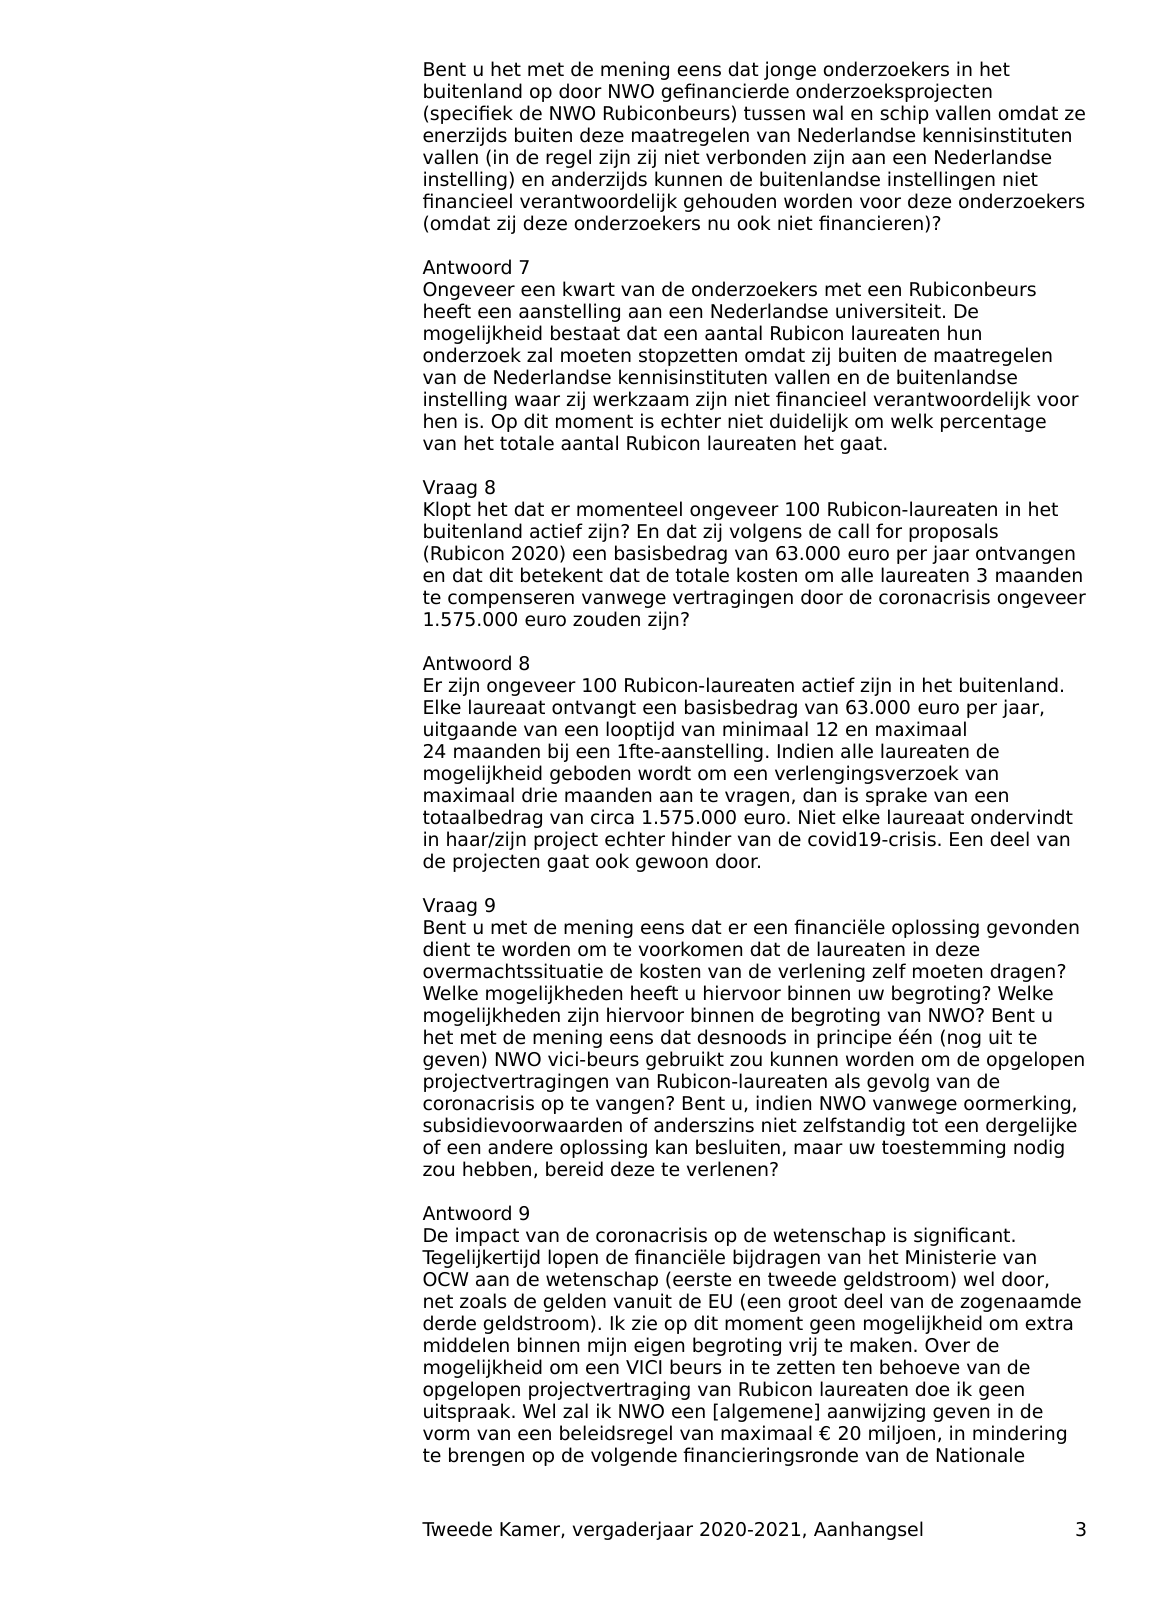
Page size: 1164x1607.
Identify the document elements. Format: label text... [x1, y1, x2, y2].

text Er zijn ongeveer 100 Rubicon-laureaten actief zijn in het buitenland. Elke laureaat ontvangt een basisbedrag van 63.000 euro per jaar, uitgaande van een looptijd van minimaal 12 en maximaal 24 maanden bij een 1fte-aanstelling. Indien alle laureaten de mogelijkheid geboden wordt om een verlengingsverzoek van maximaal drie maanden aan te vragen, dan is sprake van een totaalbedrag van circa 1.575.000 euro. Niet elke laureaat ondervindt in haar/zijn project echter hinder van de covid19-crisis. Een deel van de projecten gaat ook gewoon door. [422, 675, 1087, 873]
text Bent u het met de mening eens dat jonge onderzoekers in het buitenland op door NWO gefinancierde onderzoeksprojecten (specifiek de NWO Rubiconbeurs) tussen wal en schip vallen omdat ze enerzijds buiten deze maatregelen van Nederlandse kennisinstituten vallen (in de regel zijn zij niet verbonden zijn aan een Nederlandse instelling) en anderzijds kunnen de buitenlandse instellingen niet financieel verantwoordelijk gehouden worden voor deze onderzoekers (omdat zij deze onderzoekers nu ook niet financieren)? [422, 59, 1087, 235]
text Klopt het dat er momenteel ongeveer 100 Rubicon-laureaten in het buitenland actief zijn? En dat zij volgens de call for proposals (Rubicon 2020) een basisbedrag van 63.000 euro per jaar ontvangen en dat dit betekent dat de totale kosten om alle laureaten 3 maanden te compenseren vanwege vertragingen door de coronacrisis ongeveer 1.575.000 euro zouden zijn? [422, 499, 1087, 631]
text De impact van de coronacrisis op de wetenschap is significant. Tegelijkertijd lopen de financiële bijdragen van het Ministerie van OCW aan de wetenschap (eerste en tweede geldstroom) wel door, net zoals de gelden vanuit de EU (een groot deel van de zogenaamde derde geldstroom). Ik zie op dit moment geen mogelijkheid om extra middelen binnen mijn eigen begroting vrij te maken. Over de mogelijkheid om een VICI beurs in te zetten ten behoeve van de opgelopen projectvertraging van Rubicon laureaten doe ik geen uitspraak. Wel zal ik NWO een [algemene] aanwijzing geven in de vorm van een beleidsregel van maximaal € 20 miljoen, in mindering te brengen op de volgende financieringsronde van de Nationale [422, 1225, 1087, 1467]
text Vraag 9 [422, 895, 1087, 917]
text Bent u met de mening eens dat er een financiële oplossing gevonden dient te worden om te voorkomen dat de laureaten in deze overmachtssituatie de kosten van de verlening zelf moeten dragen? Welke mogelijkheden heeft u hiervoor binnen uw begroting? Welke mogelijkheden zijn hiervoor binnen de begroting van NWO? Bent u het met de mening eens dat desnoods in principe één (nog uit te geven) NWO vici-beurs gebruikt zou kunnen worden om de opgelopen projectvertragingen van Rubicon-laureaten als gevolg van de coronacrisis op te vangen? Bent u, indien NWO vanwege oormerking, subsidievoorwaarden of anderszins niet zelfstandig tot een dergelijke of een andere oplossing kan besluiten, maar uw toestemming nodig zou hebben, bereid deze te verlenen? [422, 917, 1087, 1181]
text Antwoord 9 [422, 1203, 1087, 1225]
text Ongeveer een kwart van de onderzoekers met een Rubiconbeurs heeft een aanstelling aan een Nederlandse universiteit. De mogelijkheid bestaat dat een aantal Rubicon laureaten hun onderzoek zal moeten stopzetten omdat zij buiten de maatregelen van de Nederlandse kennisinstituten vallen en de buitenlandse instelling waar zij werkzaam zijn niet financieel verantwoordelijk voor hen is. Op dit moment is echter niet duidelijk om welk percentage van het totale aantal Rubicon laureaten het gaat. [422, 279, 1087, 455]
text Antwoord 7 [422, 257, 1087, 279]
text Vraag 8 [422, 477, 1087, 499]
text Antwoord 8 [422, 653, 1087, 675]
